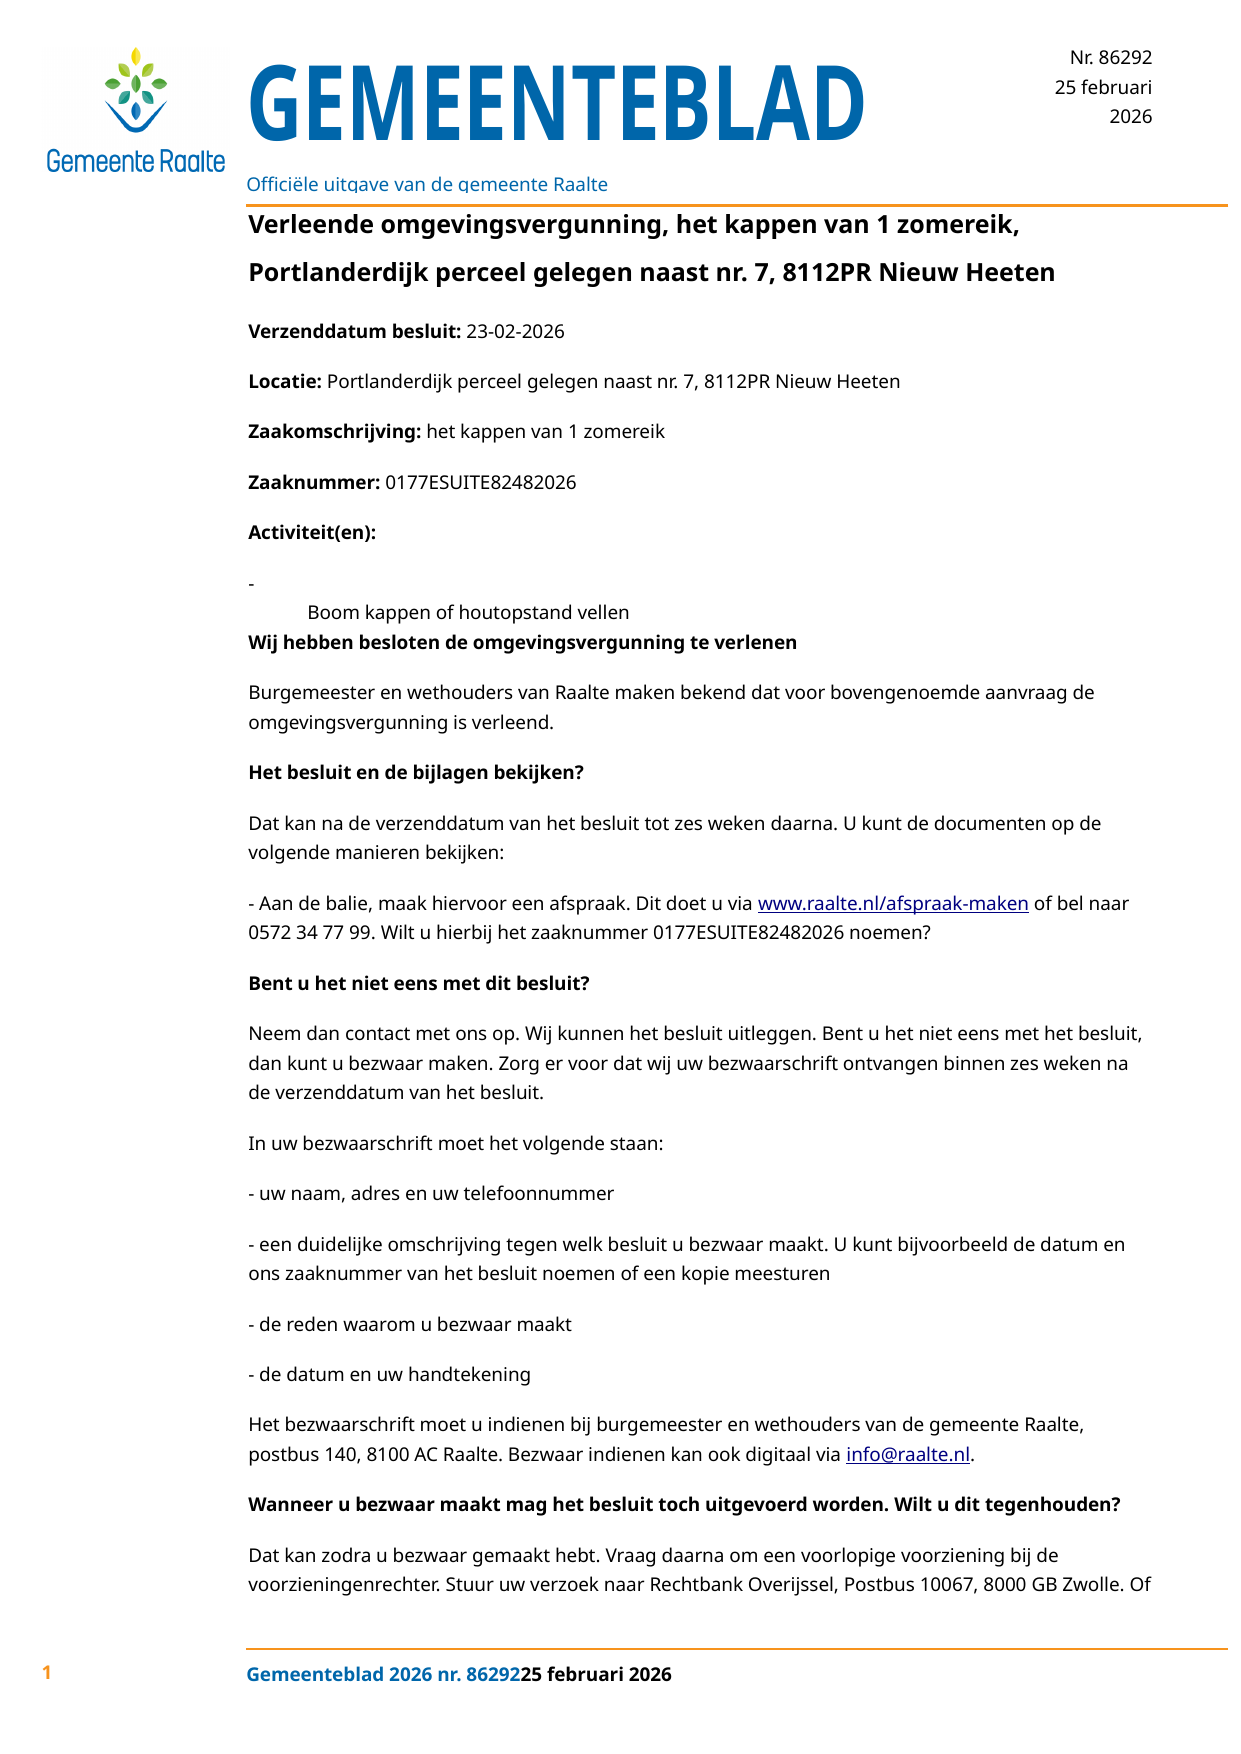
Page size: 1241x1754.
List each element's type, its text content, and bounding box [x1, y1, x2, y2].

text Dat kan zodra u bezwaar gemaakt hebt. Vraag daarna om een voorlopige voorziening bij de voorzieningenrechter. Stuur uw verzoek naar Rechtbank Overijssel, Postbus 10067, 8000 GB Zwolle. Of [248, 1542, 1152, 1597]
text Zaakomschrijving: het kappen van 1 zomereik [248, 419, 1152, 444]
text Het bezwaarschrift moet u indienen bij burgemeester en wethouders van de gemeente Raalte, postbus 140, 8100 AC Raalte. Bezwaar indienen kan ook digitaal via info@raalte.nl. [248, 1412, 1152, 1467]
text Dat kan na de verzenddatum van het besluit tot zes weken daarna. U kunt de documenten op de volgende manieren bekijken: [248, 810, 1152, 865]
text - een duidelijke omschrijving tegen welk besluit u bezwaar maakt. U kunt bijvoorbeeld de datum en ons zaaknummer van het besluit noemen of een kopie meesturen [248, 1231, 1152, 1286]
text Activiteit(en): [248, 519, 1152, 545]
text Zaaknummer: 0177ESUITE82482026 [248, 469, 1152, 495]
picture [41, 47, 231, 172]
text - uw naam, adres en uw telefoonnummer [248, 1180, 1152, 1206]
text Bent u het niet eens met dit besluit? [248, 970, 1152, 996]
text - de datum en uw handtekening [248, 1361, 1152, 1387]
text - Aan de balie, maak hiervoor een afspraak. Dit doet u via www.raalte.nl/afspraak-maken of bel naar 0572 34 77 99. Wilt u hierbij het zaaknummer 0177ESUITE82482026 noemen? [248, 890, 1152, 945]
text - de reden waarom u bezwaar maakt [248, 1311, 1152, 1337]
text Neem dan contact met ons op. Wij kunnen het besluit uitleggen. Bent u het niet eens met het besluit, dan kunt u bezwaar maken. Zorg er voor dat wij uw bezwaarschrift ontvangen binnen zes weken na de verzenddatum van het besluit. [248, 1020, 1152, 1105]
text Locatie: Portlanderdijk perceel gelegen naast nr. 7, 8112PR Nieuw Heeten [248, 368, 1152, 394]
text Het besluit en de bijlagen bekijken? [248, 759, 1152, 785]
text Burgemeester en wethouders van Raalte maken bekend dat voor bovengenoemde aanvraag de omgevingsvergunning is verleend. [248, 679, 1152, 735]
text Wanneer u bezwaar maakt mag het besluit toch uitgevoerd worden. Wilt u dit tegenhouden? [248, 1492, 1152, 1517]
list Boom kappen of houtopstand vellen [248, 599, 1152, 625]
text Verleende omgevingsvergunning, het kappen van 1 zomereik, Portlanderdijk perceel gelegen naast nr. 7, 8112PR Nieuw Heeten [248, 207, 1152, 288]
text Verzenddatum besluit: 23-02-2026 [248, 318, 1152, 344]
text Wij hebben besloten de omgevingsvergunning te verlenen [248, 629, 1152, 655]
text In uw bezwaarschrift moet het volgende staan: [248, 1130, 1152, 1156]
